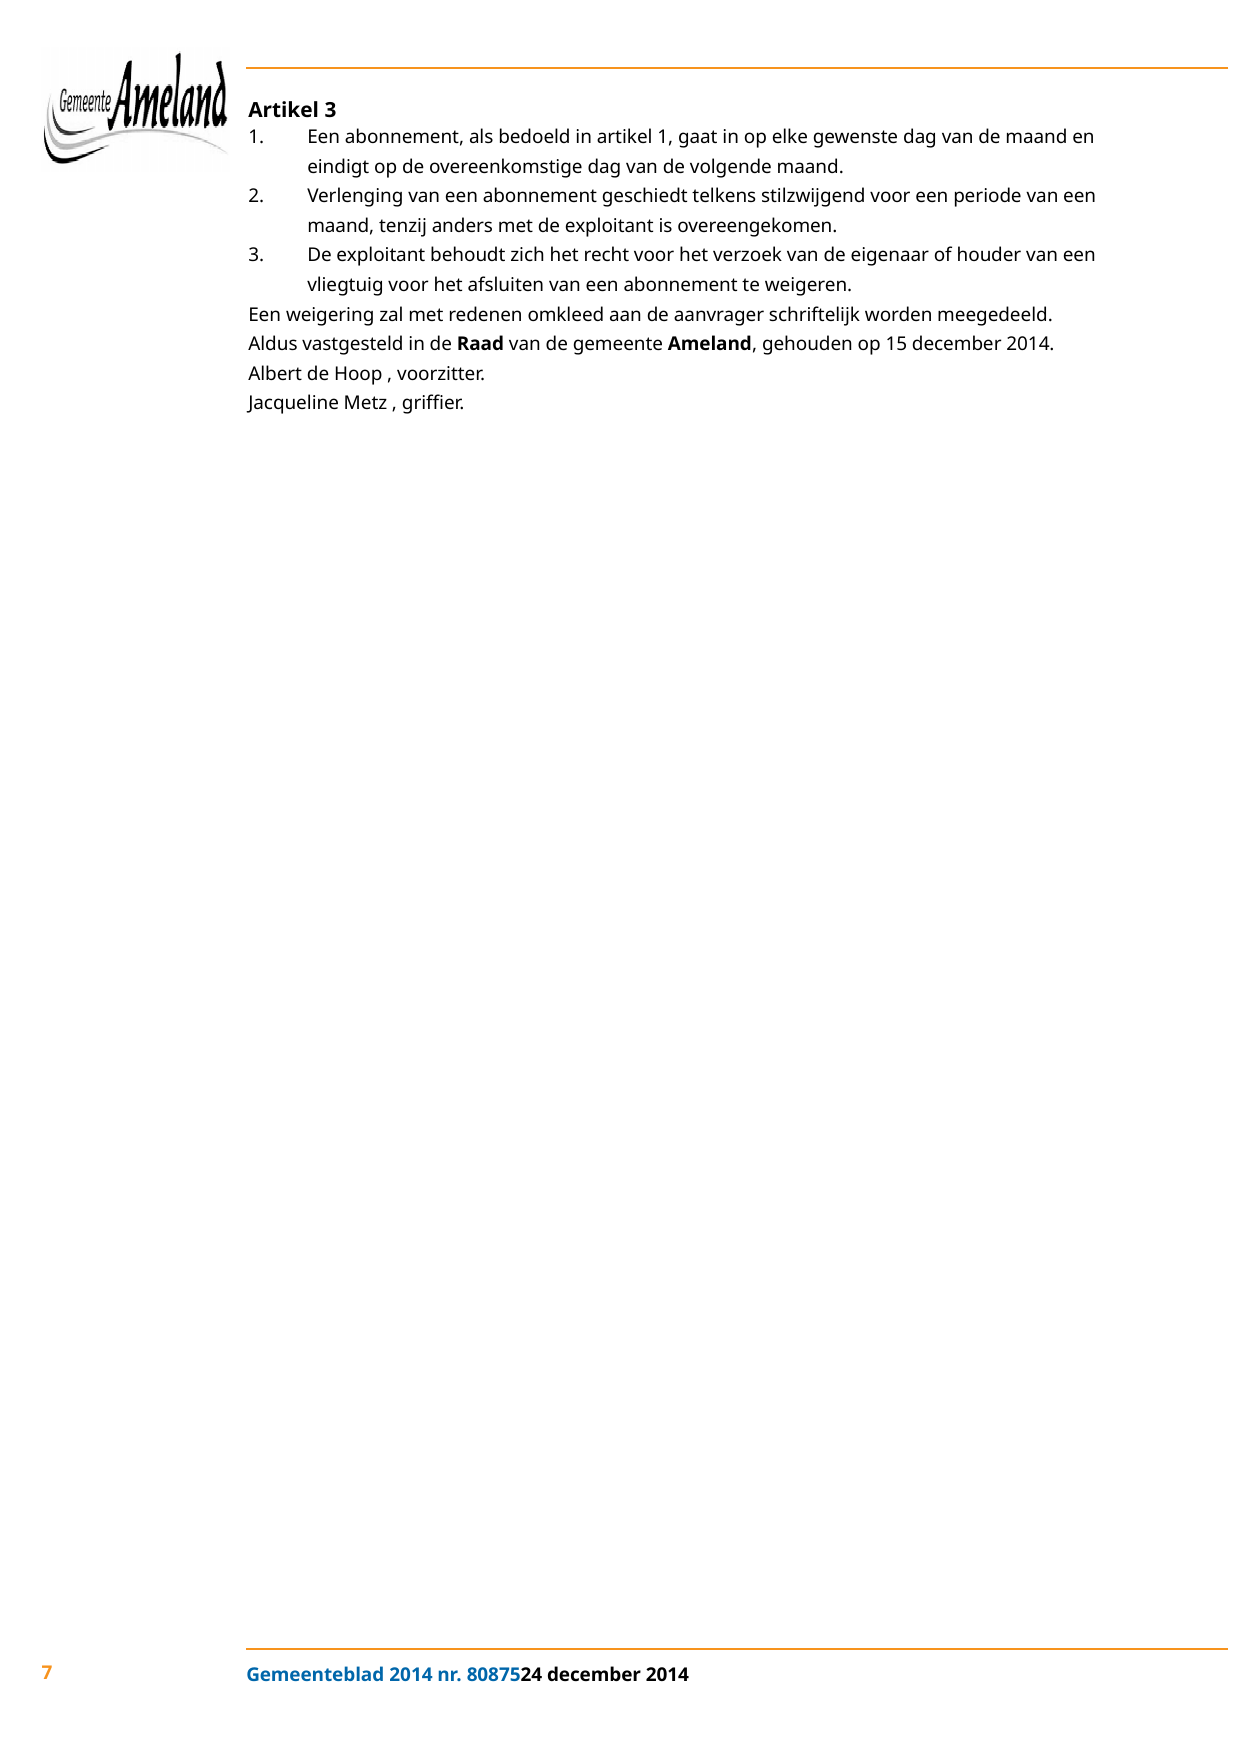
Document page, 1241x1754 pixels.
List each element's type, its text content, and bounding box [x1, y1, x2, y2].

text Een weigering zal met redenen omkleed aan de aanvrager schriftelijk worden meegedeeld. [248, 301, 1152, 326]
text Artikel 3 [248, 95, 1152, 123]
text Aldus vastgesteld in de Raad van de gemeente Ameland, gehouden op 15 december 2014. [248, 330, 1152, 356]
list Een abonnement, als bedoeld in artikel 1, gaat in op elke gewenste dag van de maand en eindigt op de overeenkomstige dag van de volgende maand. [248, 123, 1152, 178]
list Verlenging van een abonnement geschiedt telkens stilzwijgend voor een periode van een maand, tenzij anders met de exploitant is overeengekomen. [248, 182, 1152, 238]
picture [41, 47, 231, 172]
text Jacqueline Metz , griffier. [248, 389, 1152, 415]
text Albert de Hoop , voorzitter. [248, 360, 1152, 386]
list De exploitant behoudt zich het recht voor het verzoek van de eigenaar of houder van een vliegtuig voor het afsluiten van een abonnement te weigeren. [248, 242, 1152, 297]
